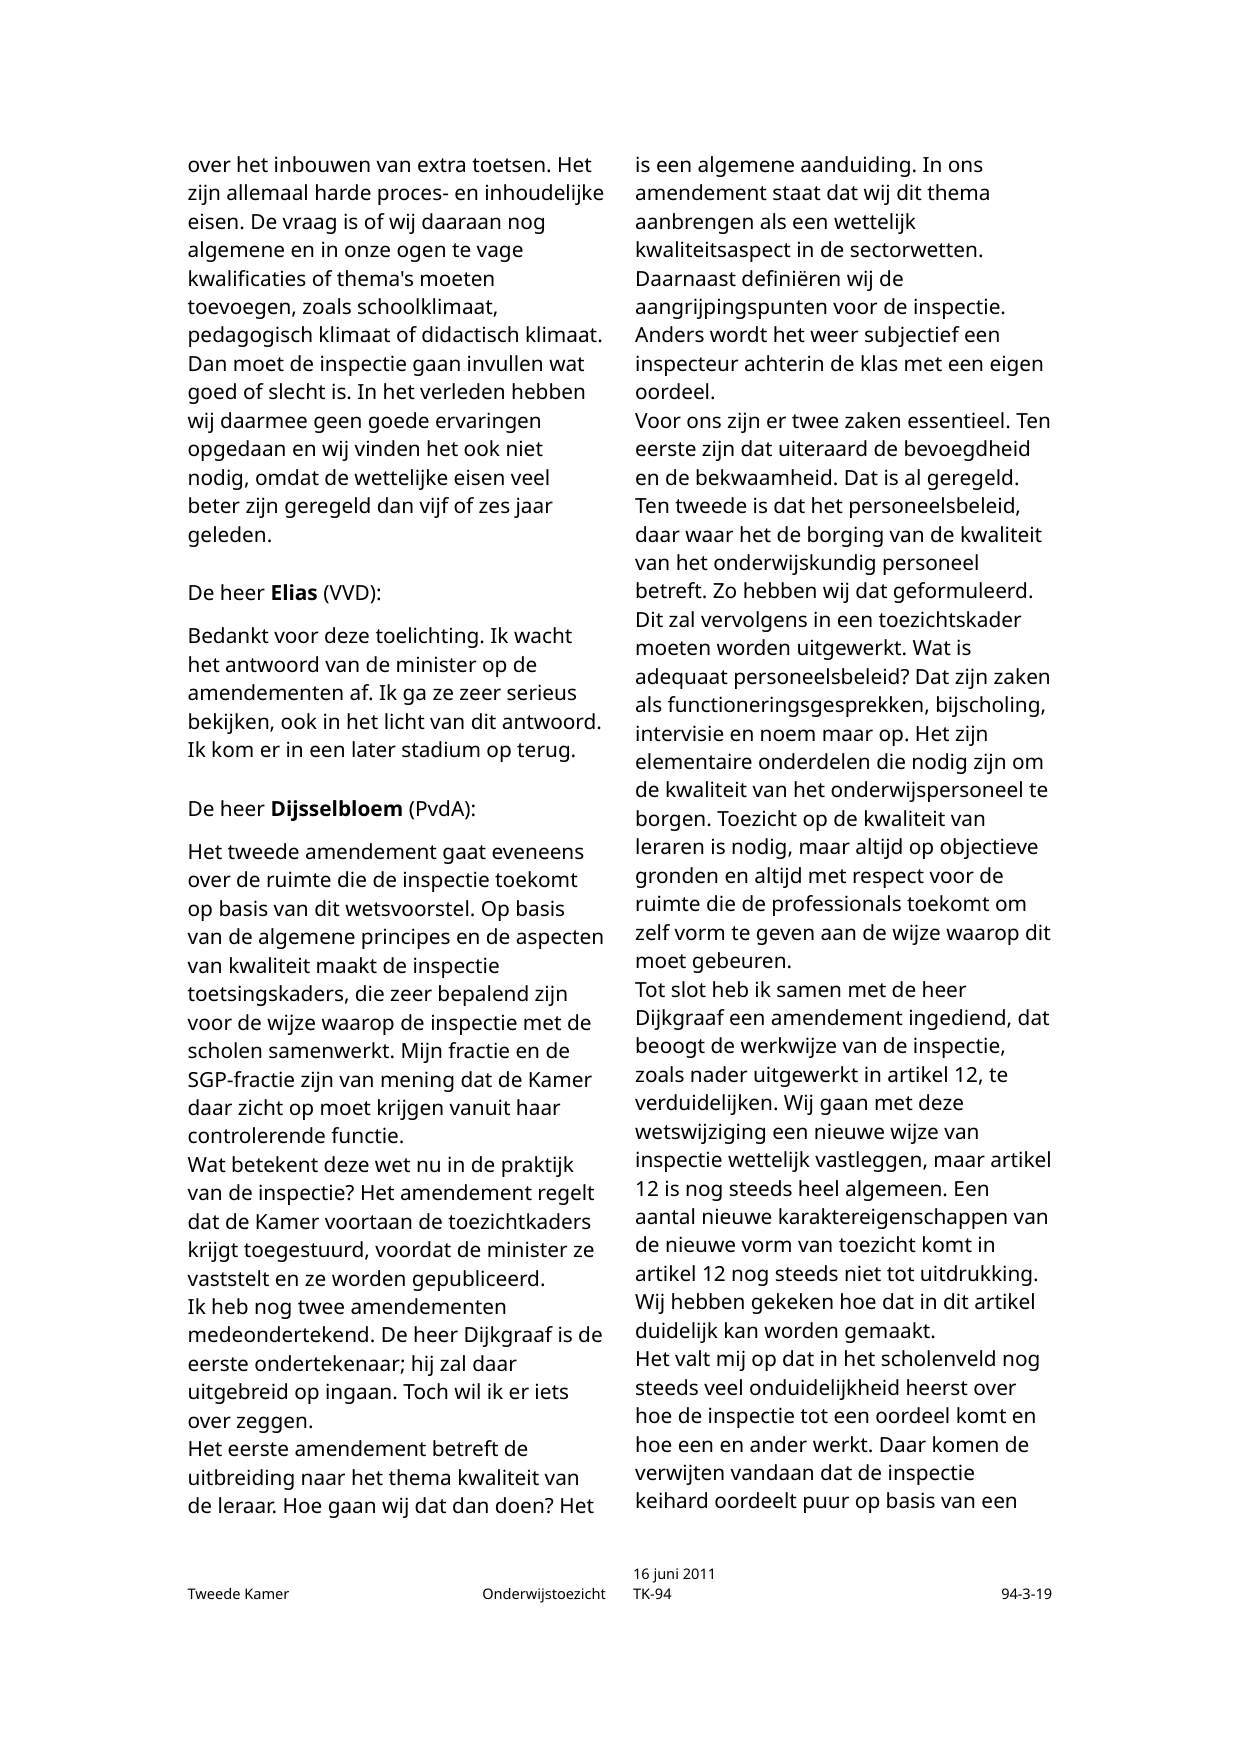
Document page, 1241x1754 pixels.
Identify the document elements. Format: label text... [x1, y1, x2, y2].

text De heer Dijsselbloem (PvdA): [187, 794, 605, 822]
text is een algemene aanduiding. In ons amendement staat dat wij dit thema aanbrengen als een wettelijk kwaliteitsaspect in de sectorwetten. Daarnaast definiëren wij de aangrijpingspunten voor de inspectie. Anders wordt het weer subjectief een inspecteur achterin de klas met een eigen oordeel. [635, 150, 1053, 406]
text Tot slot heb ik samen met de heer Dijkgraaf een amendement ingediend, dat beoogt de werkwijze van de inspectie, zoals nader uitgewerkt in artikel 12, te verduidelijken. Wij gaan met deze wetswijziging een nieuwe wijze van inspectie wettelijk vastleggen, maar artikel 12 is nog steeds heel algemeen. Een aantal nieuwe karaktereigenschappen van de nieuwe vorm van toezicht komt in artikel 12 nog steeds niet tot uitdrukking. Wij hebben gekeken hoe dat in dit artikel duidelijk kan worden gemaakt. [635, 975, 1053, 1344]
text Ik heb nog twee amendementen medeondertekend. De heer Dijkgraaf is de eerste ondertekenaar; hij zal daar uitgebreid op ingaan. Toch wil ik er iets over zeggen. [187, 1292, 605, 1434]
text Het tweede amendement gaat eveneens over de ruimte die de inspectie toekomt op basis van dit wetsvoorstel. Op basis van de algemene principes en de aspecten van kwaliteit maakt de inspectie toetsingskaders, die zeer bepalend zijn voor de wijze waarop de inspectie met de scholen samenwerkt. Mijn fractie en de SGP-fractie zijn van mening dat de Kamer daar zicht op moet krijgen vanuit haar controlerende functie. [187, 837, 605, 1150]
text Bedankt voor deze toelichting. Ik wacht het antwoord van de minister op de amendementen af. Ik ga ze zeer serieus bekijken, ook in het licht van dit antwoord. Ik kom er in een later stadium op terug. [187, 622, 605, 764]
text Wat betekent deze wet nu in de praktijk van de inspectie? Het amendement regelt dat de Kamer voortaan de toezichtkaders krijgt toegestuurd, voordat de minister ze vaststelt en ze worden gepubliceerd. [187, 1150, 605, 1292]
text Voor ons zijn er twee zaken essentieel. Ten eerste zijn dat uiteraard de bevoegdheid en de bekwaamheid. Dat is al geregeld. Ten tweede is dat het personeelsbeleid, daar waar het de borging van de kwaliteit van het onderwijskundig personeel betreft. Zo hebben wij dat geformuleerd. Dit zal vervolgens in een toezichtskader moeten worden uitgewerkt. Wat is adequaat personeelsbeleid? Dat zijn zaken als functioneringsgesprekken, bijscholing, intervisie en noem maar op. Het zijn elementaire onderdelen die nodig zijn om de kwaliteit van het onderwijspersoneel te borgen. Toezicht op de kwaliteit van leraren is nodig, maar altijd op objectieve gronden en altijd met respect voor de ruimte die de professionals toekomt om zelf vorm te geven aan de wijze waarop dit moet gebeuren. [635, 406, 1053, 975]
text Het eerste amendement betreft de uitbreiding naar het thema kwaliteit van de leraar. Hoe gaan wij dat dan doen? Het [187, 1434, 605, 1520]
text De heer Elias (VVD): [187, 578, 605, 607]
text Het valt mij op dat in het scholenveld nog steeds veel onduidelijkheid heerst over hoe de inspectie tot een oordeel komt en hoe een en ander werkt. Daar komen de verwijten vandaan dat de inspectie keihard oordeelt puur op basis van een [635, 1344, 1053, 1515]
text over het inbouwen van extra toetsen. Het zijn allemaal harde proces- en inhoudelijke eisen. De vraag is of wij daaraan nog algemene en in onze ogen te vage kwalificaties of thema's moeten toevoegen, zoals schoolklimaat, pedagogisch klimaat of didactisch klimaat. Dan moet de inspectie gaan invullen wat goed of slecht is. In het verleden hebben wij daarmee geen goede ervaringen opgedaan en wij vinden het ook niet nodig, omdat de wettelijke eisen veel beter zijn geregeld dan vijf of zes jaar geleden. [187, 150, 605, 548]
